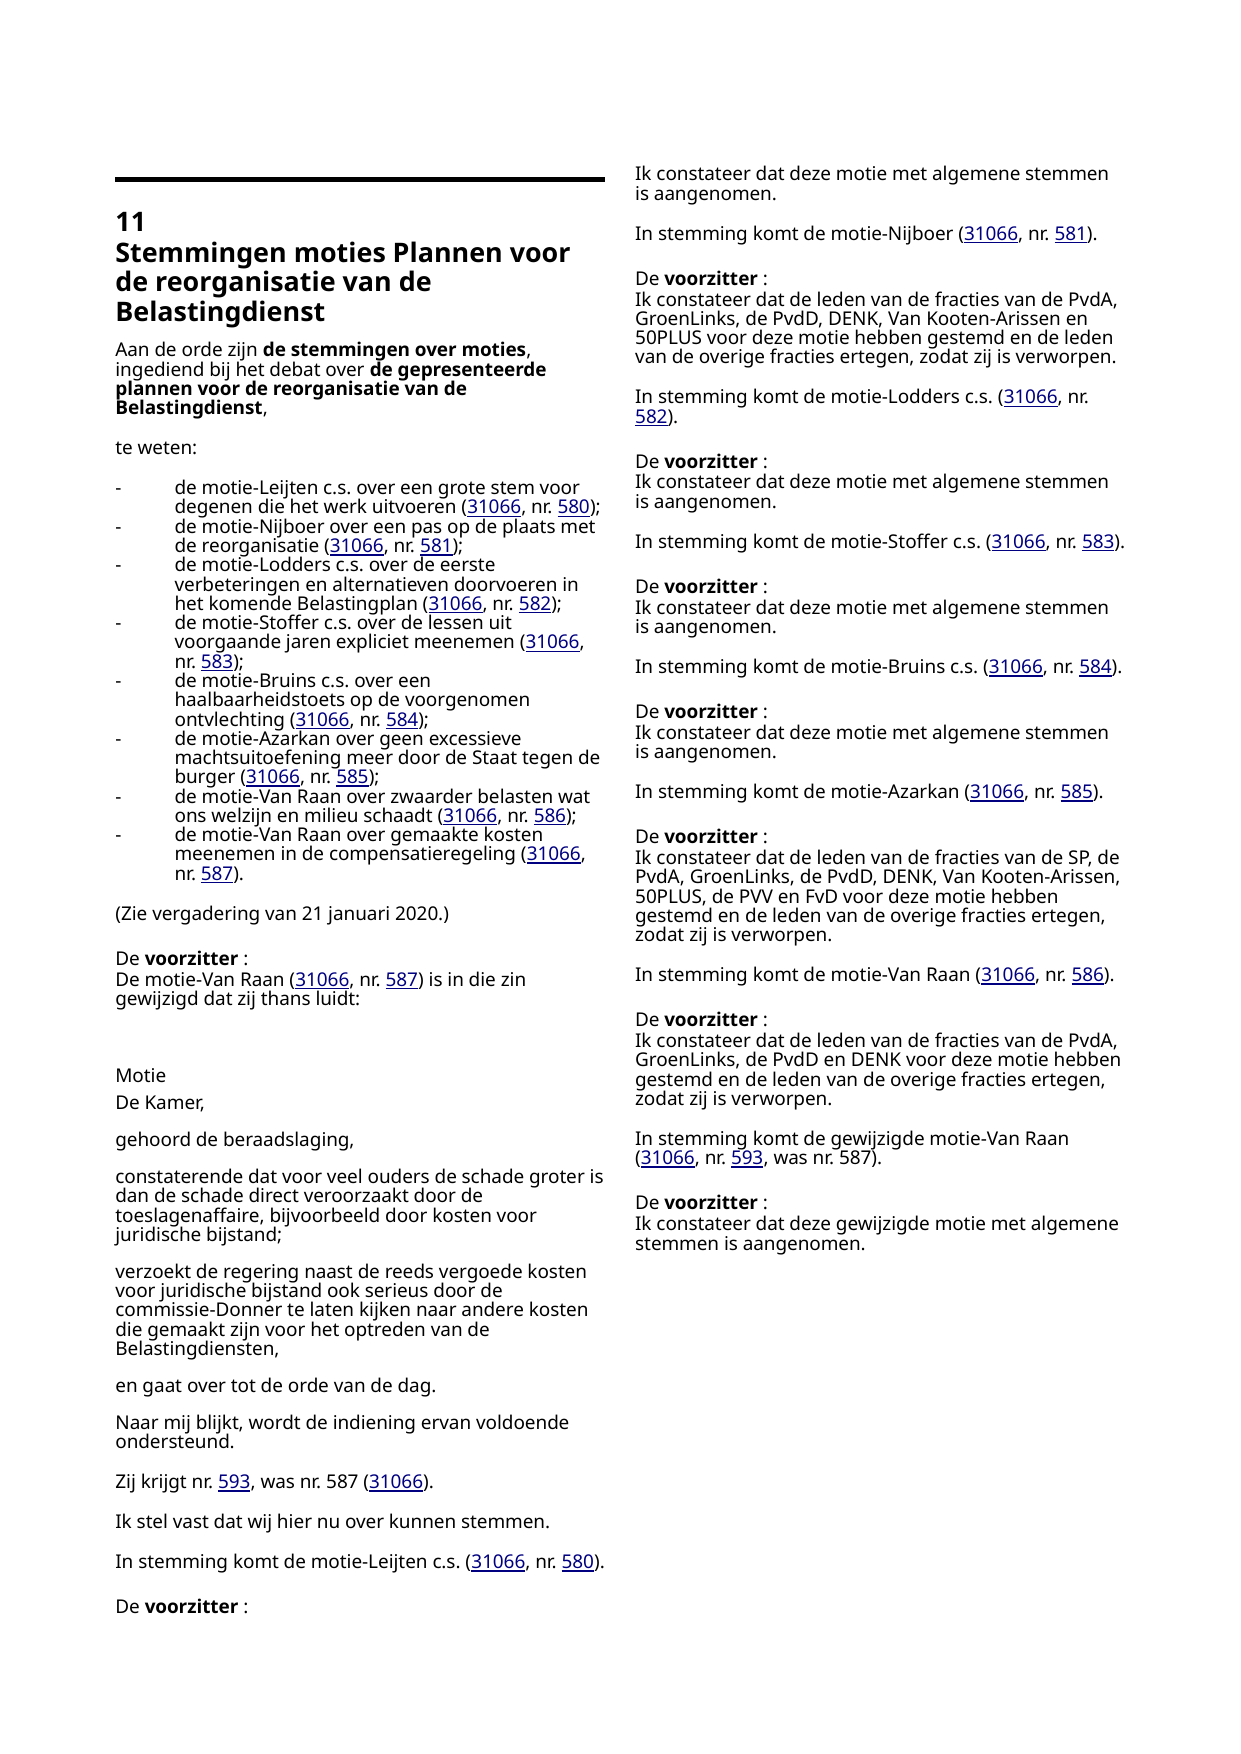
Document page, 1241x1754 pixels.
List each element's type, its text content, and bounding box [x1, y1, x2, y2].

text Stemmingen moties Plannen voor de reorganisatie van de Belastingdienst [115, 239, 605, 341]
text De voorzitter : [115, 945, 605, 971]
text De voorzitter : [635, 698, 1125, 724]
text De voorzitter : [635, 448, 1125, 473]
text In stemming komt de motie-Nijboer (31066, nr. 581). [635, 225, 1125, 244]
text De voorzitter : [635, 823, 1125, 849]
text (Zie vergadering van 21 januari 2020.) [115, 905, 605, 924]
text De voorzitter : [635, 265, 1125, 291]
text gehoord de beraadslaging, [115, 1131, 605, 1150]
text Ik stel vast dat wij hier nu over kunnen stemmen. [115, 1513, 605, 1532]
text De voorzitter : [635, 573, 1125, 599]
text en gaat over tot de orde van de dag. [115, 1377, 605, 1396]
text verzoekt de regering naast de reeds vergoede kosten voor juridische bijstand ook serieus door de commissie-Donner te laten kijken naar andere kosten die gemaakt zijn voor het optreden van de Belastingdiensten, [115, 1263, 605, 1359]
text Ik constateer dat de leden van de fracties van de SP, de PvdA, GroenLinks, de PvdD, DENK, Van Kooten-Arissen, 50PLUS, de PVV en FvD voor deze motie hebben gestemd en de leden van de overige fracties ertegen, zodat zij is verworpen. [635, 849, 1125, 946]
text Aan de orde zijn de stemmingen over moties, ingediend bij het debat over de gepresenteerde plannen voor de reorganisatie van de Belastingdienst, [115, 341, 605, 418]
text Naar mij blijkt, wordt de indiening ervan voldoende ondersteund. [115, 1414, 605, 1452]
text In stemming komt de motie-Azarkan (31066, nr. 585). [635, 783, 1125, 803]
text Ik constateer dat deze motie met algemene stemmen is aangenomen. [635, 165, 1125, 204]
text Ik constateer dat de leden van de fracties van de PvdA, GroenLinks, de PvdD, DENK, Van Kooten-Arissen en 50PLUS voor deze motie hebben gestemd en de leden van de overige fracties ertegen, zodat zij is verworpen. [635, 291, 1125, 368]
text Ik constateer dat deze motie met algemene stemmen is aangenomen. [635, 599, 1125, 637]
text Zij krijgt nr. 593, was nr. 587 (31066). [115, 1473, 605, 1492]
text Ik constateer dat de leden van de fracties van de PvdA, GroenLinks, de PvdD en DENK voor deze motie hebben gestemd en de leden van de overige fracties ertegen, zodat zij is verworpen. [635, 1032, 1125, 1109]
text te weten: [115, 439, 605, 458]
list de motie-Azarkan over geen excessieve machtsuitoefening meer door de Staat tegen de burger (31066, nr. 585); [115, 730, 605, 788]
text Ik constateer dat deze motie met algemene stemmen is aangenomen. [635, 724, 1125, 762]
text De motie-Van Raan (31066, nr. 587) is in die zin gewijzigd dat zij thans luidt: [115, 971, 605, 1009]
text De voorzitter : [635, 1189, 1125, 1215]
list de motie-Nijboer over een pas op de plaats met de reorganisatie (31066, nr. 581); [115, 518, 605, 556]
list de motie-Stoffer c.s. over de lessen uit voorgaande jaren expliciet meenemen (31066, nr. 583); [115, 614, 605, 672]
text In stemming komt de motie-Van Raan (31066, nr. 586). [635, 966, 1125, 986]
text In stemming komt de motie-Leijten c.s. (31066, nr. 580). [115, 1553, 605, 1573]
text Ik constateer dat deze gewijzigde motie met algemene stemmen is aangenomen. [635, 1215, 1125, 1254]
text Motie [115, 1062, 605, 1088]
text De Kamer, [115, 1094, 605, 1113]
list de motie-Lodders c.s. over de eerste verbeteringen en alternatieven doorvoeren in het komende Belastingplan (31066, nr. 582); [115, 556, 605, 614]
text 11 [115, 203, 605, 239]
list de motie-Leijten c.s. over een grote stem voor degenen die het werk uitvoeren (31066, nr. 580); [115, 479, 605, 518]
text In stemming komt de motie-Bruins c.s. (31066, nr. 584). [635, 658, 1125, 677]
text De voorzitter : [635, 1006, 1125, 1032]
list de motie-Bruins c.s. over een haalbaarheidstoets op de voorgenomen ontvlechting (31066, nr. 584); [115, 672, 605, 730]
text constaterende dat voor veel ouders de schade groter is dan de schade direct veroorzaakt door de toeslagenaffaire, bijvoorbeeld door kosten voor juridische bijstand; [115, 1168, 605, 1245]
list de motie-Van Raan over gemaakte kosten meenemen in de compensatieregeling (31066, nr. 587). [115, 826, 605, 884]
list de motie-Van Raan over zwaarder belasten wat ons welzijn en milieu schaadt (31066, nr. 586); [115, 788, 605, 826]
text Ik constateer dat deze motie met algemene stemmen is aangenomen. [635, 473, 1125, 512]
text De voorzitter : [115, 1593, 605, 1619]
text In stemming komt de motie-Lodders c.s. (31066, nr. 582). [635, 388, 1125, 427]
text In stemming komt de gewijzigde motie-Van Raan (31066, nr. 593, was nr. 587). [635, 1130, 1125, 1169]
text In stemming komt de motie-Stoffer c.s. (31066, nr. 583). [635, 533, 1125, 552]
